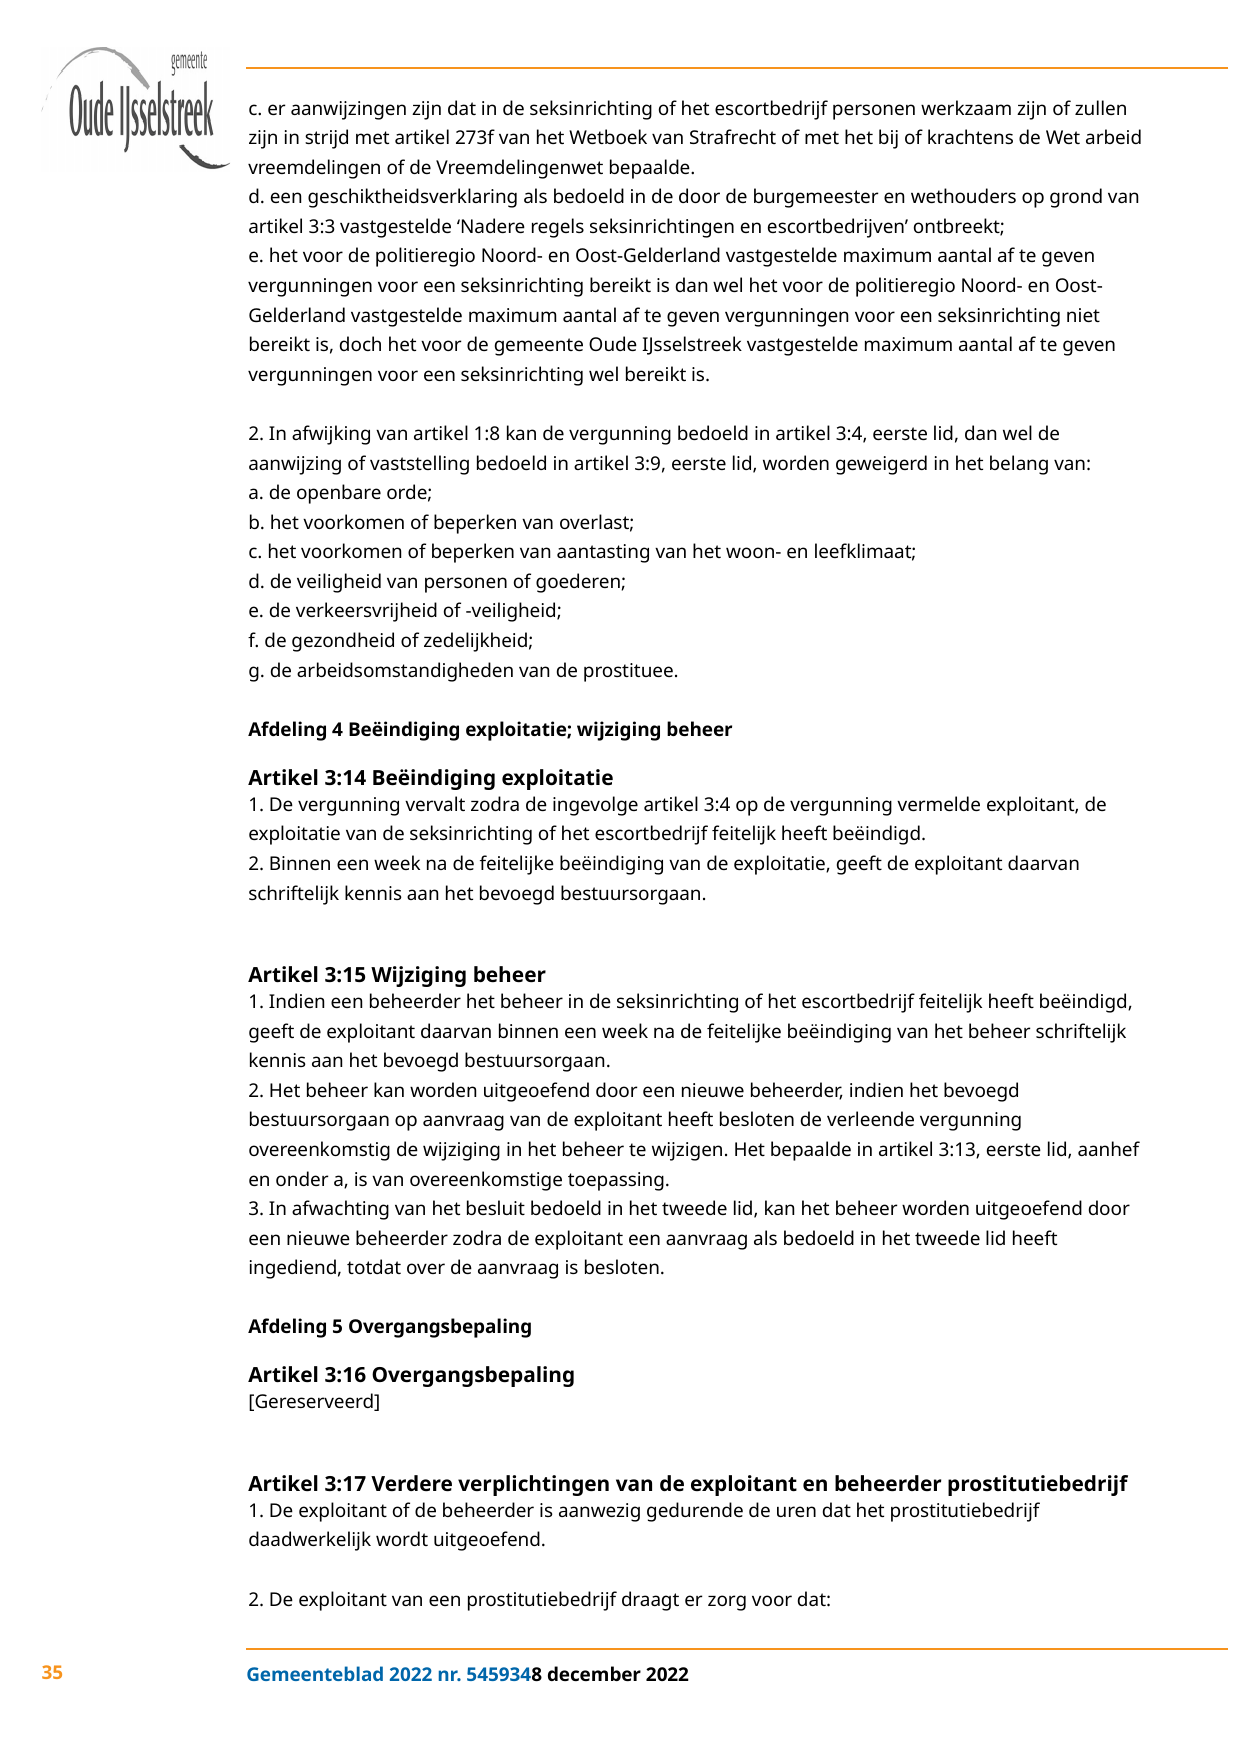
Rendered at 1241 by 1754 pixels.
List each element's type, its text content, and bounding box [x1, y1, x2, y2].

text Artikel 3:15 Wijziging beheer [248, 960, 1152, 988]
text b. het voorkomen of beperken van overlast; [248, 509, 1152, 535]
text 3. In afwachting van het besluit bedoeld in het tweede lid, kan het beheer worden uitgeoefend door een nieuwe beheerder zodra de exploitant een aanvraag als bedoeld in het tweede lid heeft ingediend, totdat over de aanvraag is besloten. [248, 1195, 1152, 1280]
text a. de openbare orde; [248, 479, 1152, 505]
picture [41, 47, 231, 172]
text Artikel 3:17 Verdere verplichtingen van de exploitant en beheerder prostitutiebedrijf [248, 1469, 1152, 1497]
text Afdeling 5 Overgangsbepaling [248, 1314, 1152, 1339]
text 2. De exploitant van een prostitutiebedrijf draagt er zorg voor dat: [248, 1586, 1152, 1612]
text 2. In afwijking van artikel 1:8 kan de vergunning bedoeld in artikel 3:4, eerste lid, dan wel de aanwijzing of vaststelling bedoeld in artikel 3:9, eerste lid, worden geweigerd in het belang van: [248, 420, 1152, 476]
text c. het voorkomen of beperken van aantasting van het woon- en leefklimaat; [248, 538, 1152, 564]
text g. de arbeidsomstandigheden van de prostituee. [248, 657, 1152, 683]
text 1. De exploitant of de beheerder is aanwezig gedurende de uren dat het prostitutiebedrijf daadwerkelijk wordt uitgeoefend. [248, 1497, 1152, 1552]
text d. de veiligheid van personen of goederen; [248, 568, 1152, 594]
text e. de verkeersvrijheid of -veiligheid; [248, 598, 1152, 623]
text 2. Binnen een week na de feitelijke beëindiging van de exploitatie, geeft de exploitant daarvan schriftelijk kennis aan het bevoegd bestuursorgaan. [248, 850, 1152, 906]
text Afdeling 4 Beëindiging exploitatie; wijziging beheer [248, 716, 1152, 742]
text 1. De vergunning vervalt zodra de ingevolge artikel 3:4 op de vergunning vermelde exploitant, de exploitatie van de seksinrichting of het escortbedrijf feitelijk heeft beëindigd. [248, 791, 1152, 846]
text f. de gezondheid of zedelijkheid; [248, 627, 1152, 653]
text [Gereserveerd] [248, 1389, 1152, 1414]
text 2. Het beheer kan worden uitgeoefend door een nieuwe beheerder, indien het bevoegd bestuursorgaan op aanvraag van de exploitant heeft besloten de verleende vergunning overeenkomstig de wijziging in het beheer te wijzigen. Het bepaalde in artikel 3:13, eerste lid, aanhef en onder a, is van overeenkomstige toepassing. [248, 1077, 1152, 1191]
text Artikel 3:14 Beëindiging exploitatie [248, 763, 1152, 791]
text d. een geschiktheidsverklaring als bedoeld in de door de burgemeester en wethouders op grond van artikel 3:3 vastgestelde ‘Nadere regels seksinrichtingen en escortbedrijven’ ontbreekt; [248, 183, 1152, 239]
text 1. Indien een beheerder het beheer in de seksinrichting of het escortbedrijf feitelijk heeft beëindigd, geeft de exploitant daarvan binnen een week na de feitelijke beëindiging van het beheer schriftelijk kennis aan het bevoegd bestuursorgaan. [248, 988, 1152, 1073]
text e. het voor de politieregio Noord- en Oost-Gelderland vastgestelde maximum aantal af te geven vergunningen voor een seksinrichting bereikt is dan wel het voor de politieregio Noord- en Oost-Gelderland vastgestelde maximum aantal af te geven vergunningen voor een seksinrichting niet bereikt is, doch het voor de gemeente Oude IJsselstreek vastgestelde maximum aantal af te geven vergunningen voor een seksinrichting wel bereikt is. [248, 243, 1152, 387]
text c. er aanwijzingen zijn dat in de seksinrichting of het escortbedrijf personen werkzaam zijn of zullen zijn in strijd met artikel 273f van het Wetboek van Strafrecht of met het bij of krachtens de Wet arbeid vreemdelingen of de Vreemdelingenwet bepaalde. [248, 95, 1152, 180]
text Artikel 3:16 Overgangsbepaling [248, 1360, 1152, 1389]
